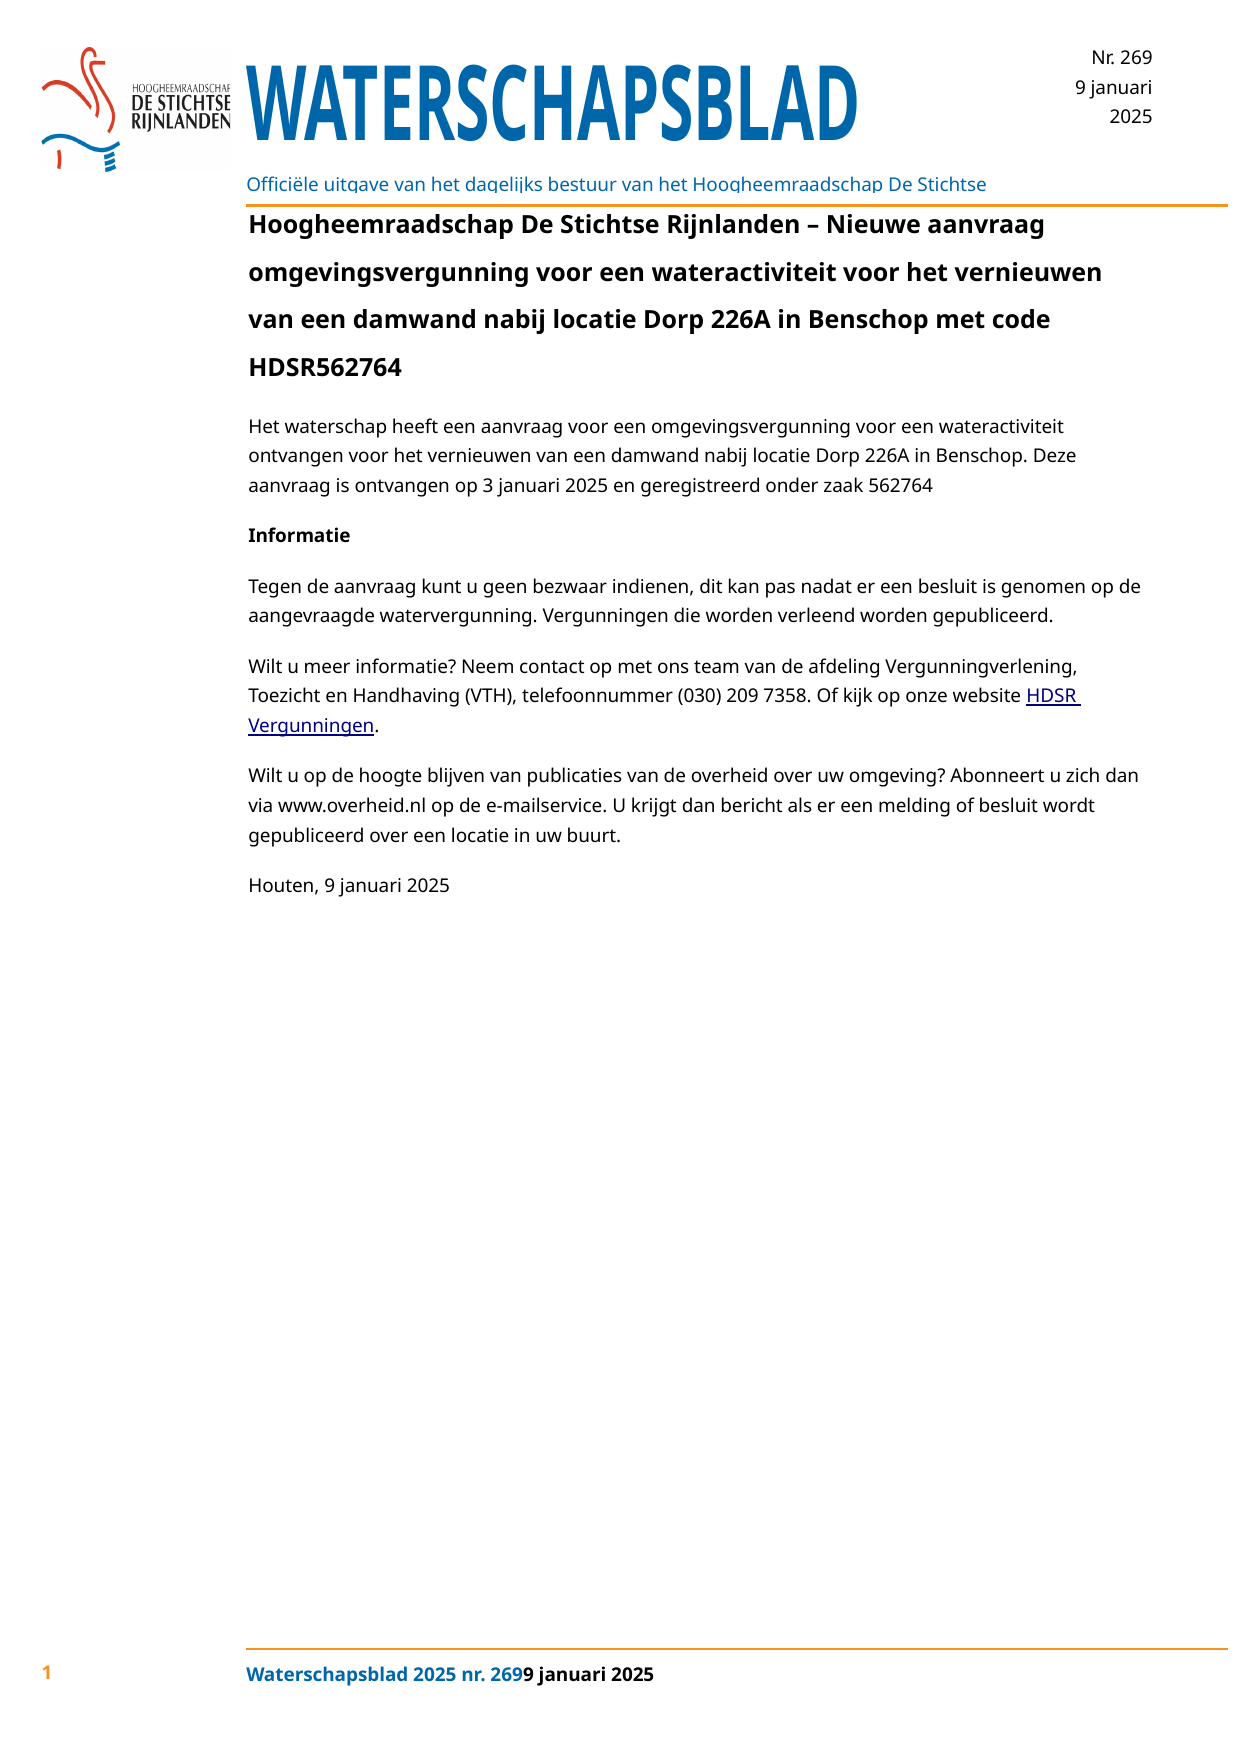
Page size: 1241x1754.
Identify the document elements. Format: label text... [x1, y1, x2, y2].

text Wilt u op de hoogte blijven van publicaties van de overheid over uw omgeving? Abonneert u zich dan via www.overheid.nl op de e-mailservice. U krijgt dan bericht als er een melding of besluit wordt gepubliceerd over een locatie in uw buurt. [248, 763, 1152, 848]
text Informatie [248, 523, 1152, 548]
text Het waterschap heeft een aanvraag voor een omgevingsvergunning voor een wateractiviteit ontvangen voor het vernieuwen van een damwand nabij locatie Dorp 226A in Benschop. Deze aanvraag is ontvangen op 3 januari 2025 en geregistreerd onder zaak 562764 [248, 413, 1152, 498]
text Hoogheemraadschap De Stichtse Rijnlanden – Nieuwe aanvraag omgevingsvergunning voor een wateractiviteit voor het vernieuwen van een damwand nabij locatie Dorp 226A in Benschop met code HDSR562764 [248, 207, 1152, 384]
text Wilt u meer informatie? Neem contact op met ons team van de afdeling Vergunningverlening, Toezicht en Handhaving (VTH), telefoonnummer (030) 209 7358. Of kijk op onze website HDSR Vergunningen. [248, 653, 1152, 738]
text Houten, 9 januari 2025 [248, 872, 1152, 898]
picture [41, 47, 231, 172]
text Tegen de aanvraag kunt u geen bezwaar indienen, dit kan pas nadat er een besluit is genomen op de aangevraagde watervergunning. Vergunningen die worden verleend worden gepubliceerd. [248, 573, 1152, 628]
